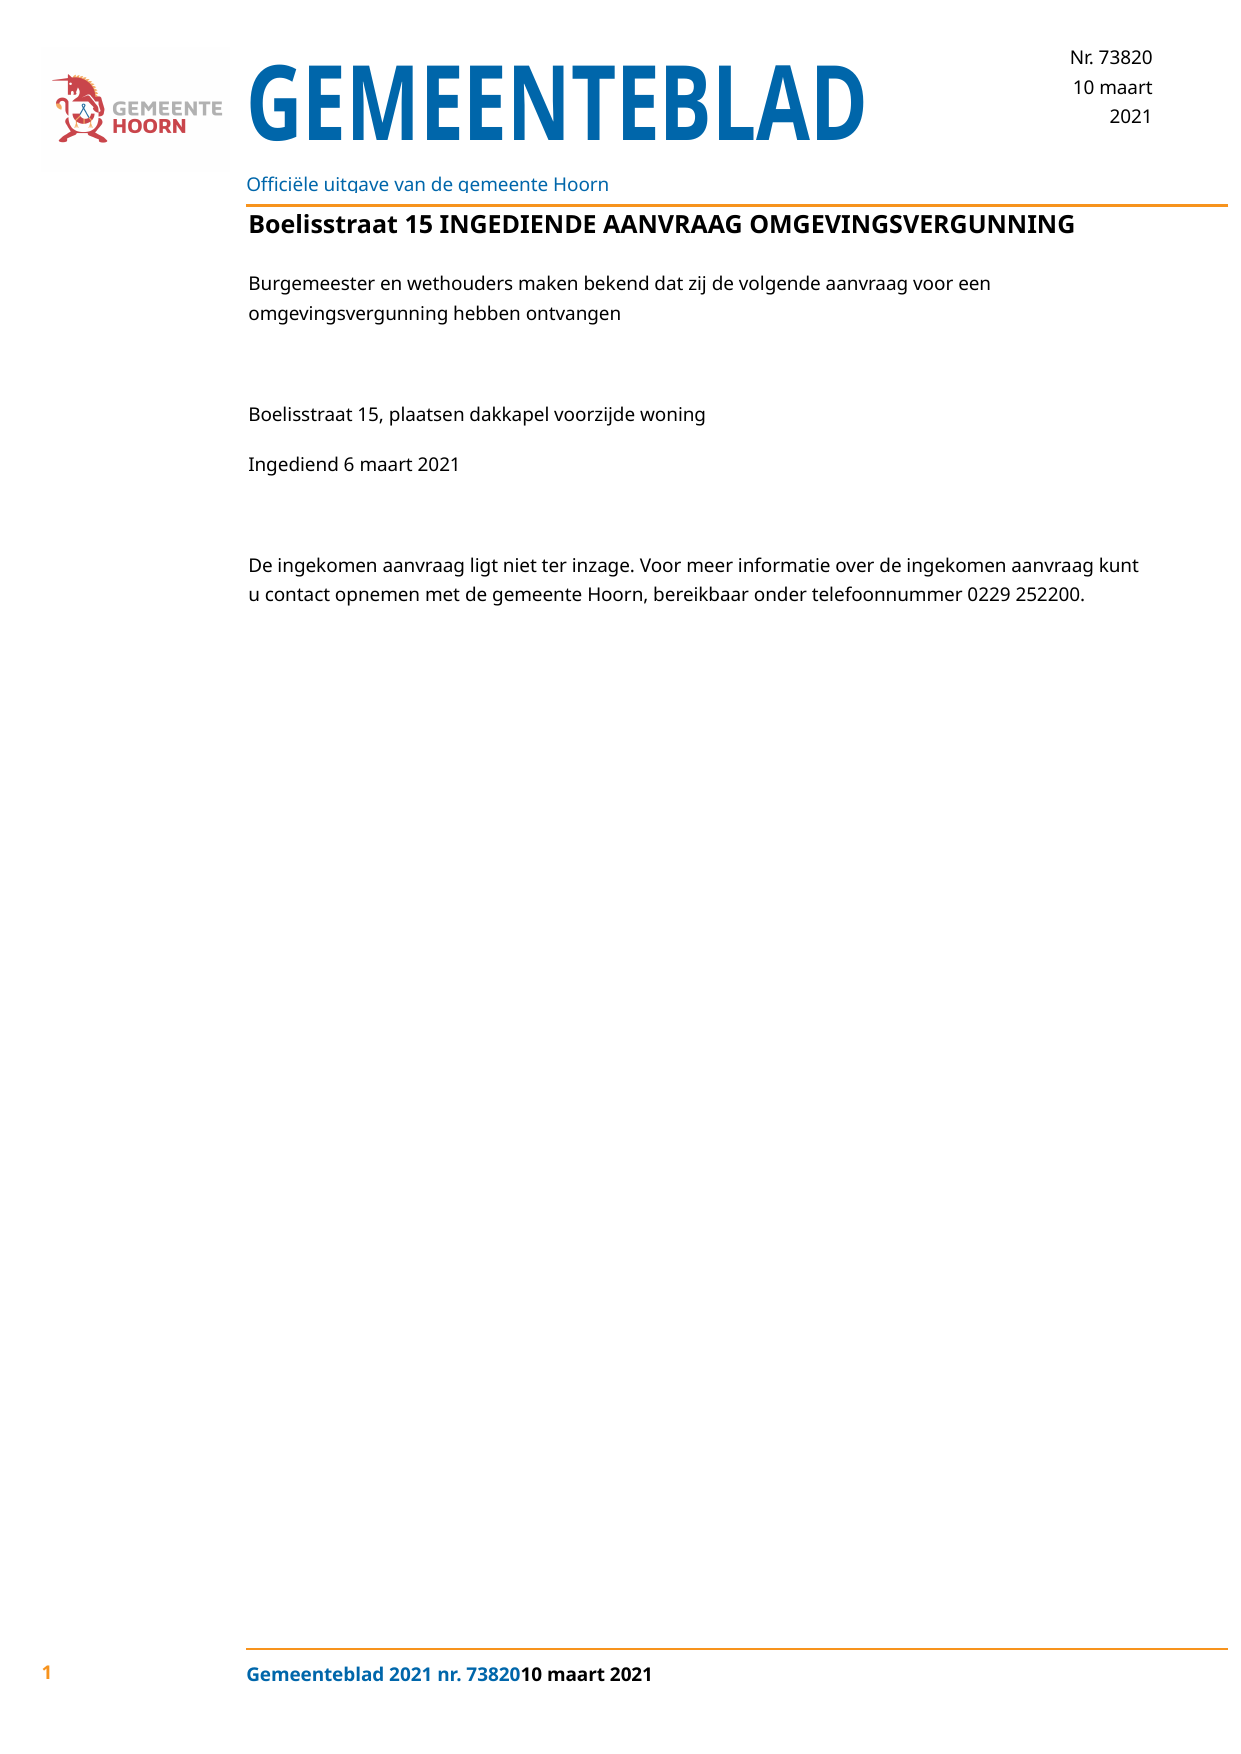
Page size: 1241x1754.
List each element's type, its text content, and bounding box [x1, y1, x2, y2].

text Burgemeester en wethouders maken bekend dat zij de volgende aanvraag voor een omgevingsvergunning hebben ontvangen [248, 270, 1152, 326]
text Boelisstraat 15 INGEDIENDE AANVRAAG OMGEVINGSVERGUNNING [248, 207, 1152, 241]
text Ingediend 6 maart 2021 [248, 451, 1152, 477]
picture [41, 47, 231, 172]
text Boelisstraat 15, plaatsen dakkapel voorzijde woning [248, 401, 1152, 426]
text De ingekomen aanvraag ligt niet ter inzage. Voor meer informatie over de ingekomen aanvraag kunt u contact opnemen met de gemeente Hoorn, bereikbaar onder telefoonnummer 0229 252200. [248, 552, 1152, 607]
